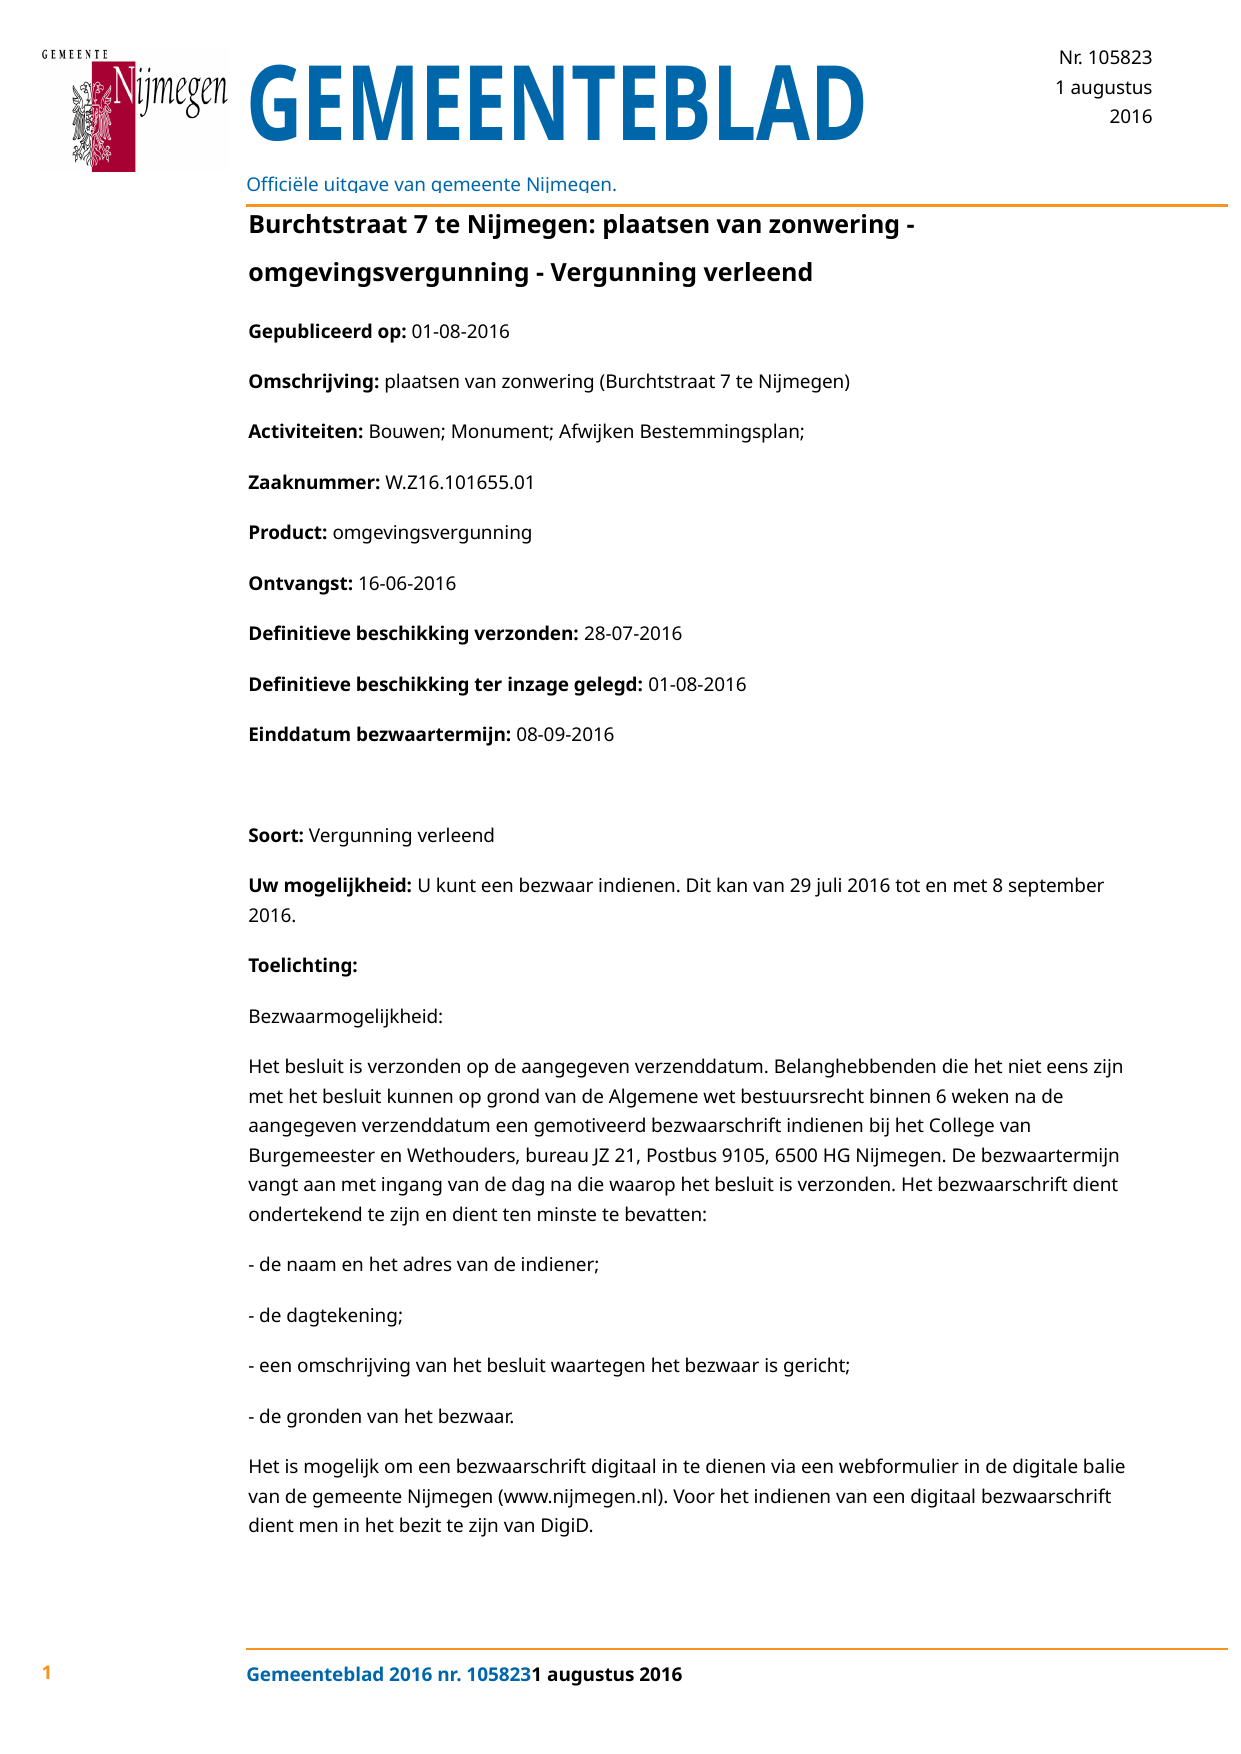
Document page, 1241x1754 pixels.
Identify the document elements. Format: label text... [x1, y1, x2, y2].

text Activiteiten: Bouwen; Monument; Afwijken Bestemmingsplan; [248, 419, 1152, 444]
text - de gronden van het bezwaar. [248, 1403, 1152, 1429]
text Product: omgevingsvergunning [248, 519, 1152, 545]
text Gepubliceerd op: 01-08-2016 [248, 318, 1152, 344]
text Einddatum bezwaartermijn: 08-09-2016 [248, 721, 1152, 747]
text Omschrijving: plaatsen van zonwering (Burchtstraat 7 te Nijmegen) [248, 368, 1152, 394]
text Bezwaarmogelijkheid: [248, 1003, 1152, 1029]
text - de naam en het adres van de indiener; [248, 1252, 1152, 1277]
text Ontvangst: 16-06-2016 [248, 570, 1152, 596]
text Uw mogelijkheid: U kunt een bezwaar indienen. Dit kan van 29 juli 2016 tot en met 8 september 2016. [248, 872, 1152, 928]
text - een omschrijving van het besluit waartegen het bezwaar is gericht; [248, 1352, 1152, 1378]
text Zaaknummer: W.Z16.101655.01 [248, 469, 1152, 495]
text Toelichting: [248, 952, 1152, 978]
text Het besluit is verzonden op de aangegeven verzenddatum. Belanghebbenden die het niet eens zijn met het besluit kunnen op grond van de Algemene wet bestuursrecht binnen 6 weken na de aangegeven verzenddatum een gemotiveerd bezwaarschrift indienen bij het College van Burgemeester en Wethouders, bureau JZ 21, Postbus 9105, 6500 HG Nijmegen. De bezwaartermijn vangt aan met ingang van de dag na die waarop het besluit is verzonden. Het bezwaarschrift dient ondertekend te zijn en dient ten minste te bevatten: [248, 1053, 1152, 1227]
text Burchtstraat 7 te Nijmegen: plaatsen van zonwering - omgevingsvergunning - Vergunning verleend [248, 207, 1152, 288]
picture [41, 47, 231, 172]
text Het is mogelijk om een bezwaarschrift digitaal in te dienen via een webformulier in de digitale balie van de gemeente Nijmegen (www.nijmegen.nl). Voor het indienen van een digitaal bezwaarschrift dient men in het bezit te zijn van DigiD. [248, 1453, 1152, 1538]
text Soort: Vergunning verleend [248, 822, 1152, 848]
text - de dagtekening; [248, 1302, 1152, 1328]
text Definitieve beschikking verzonden: 28-07-2016 [248, 620, 1152, 646]
text Definitieve beschikking ter inzage gelegd: 01-08-2016 [248, 671, 1152, 697]
